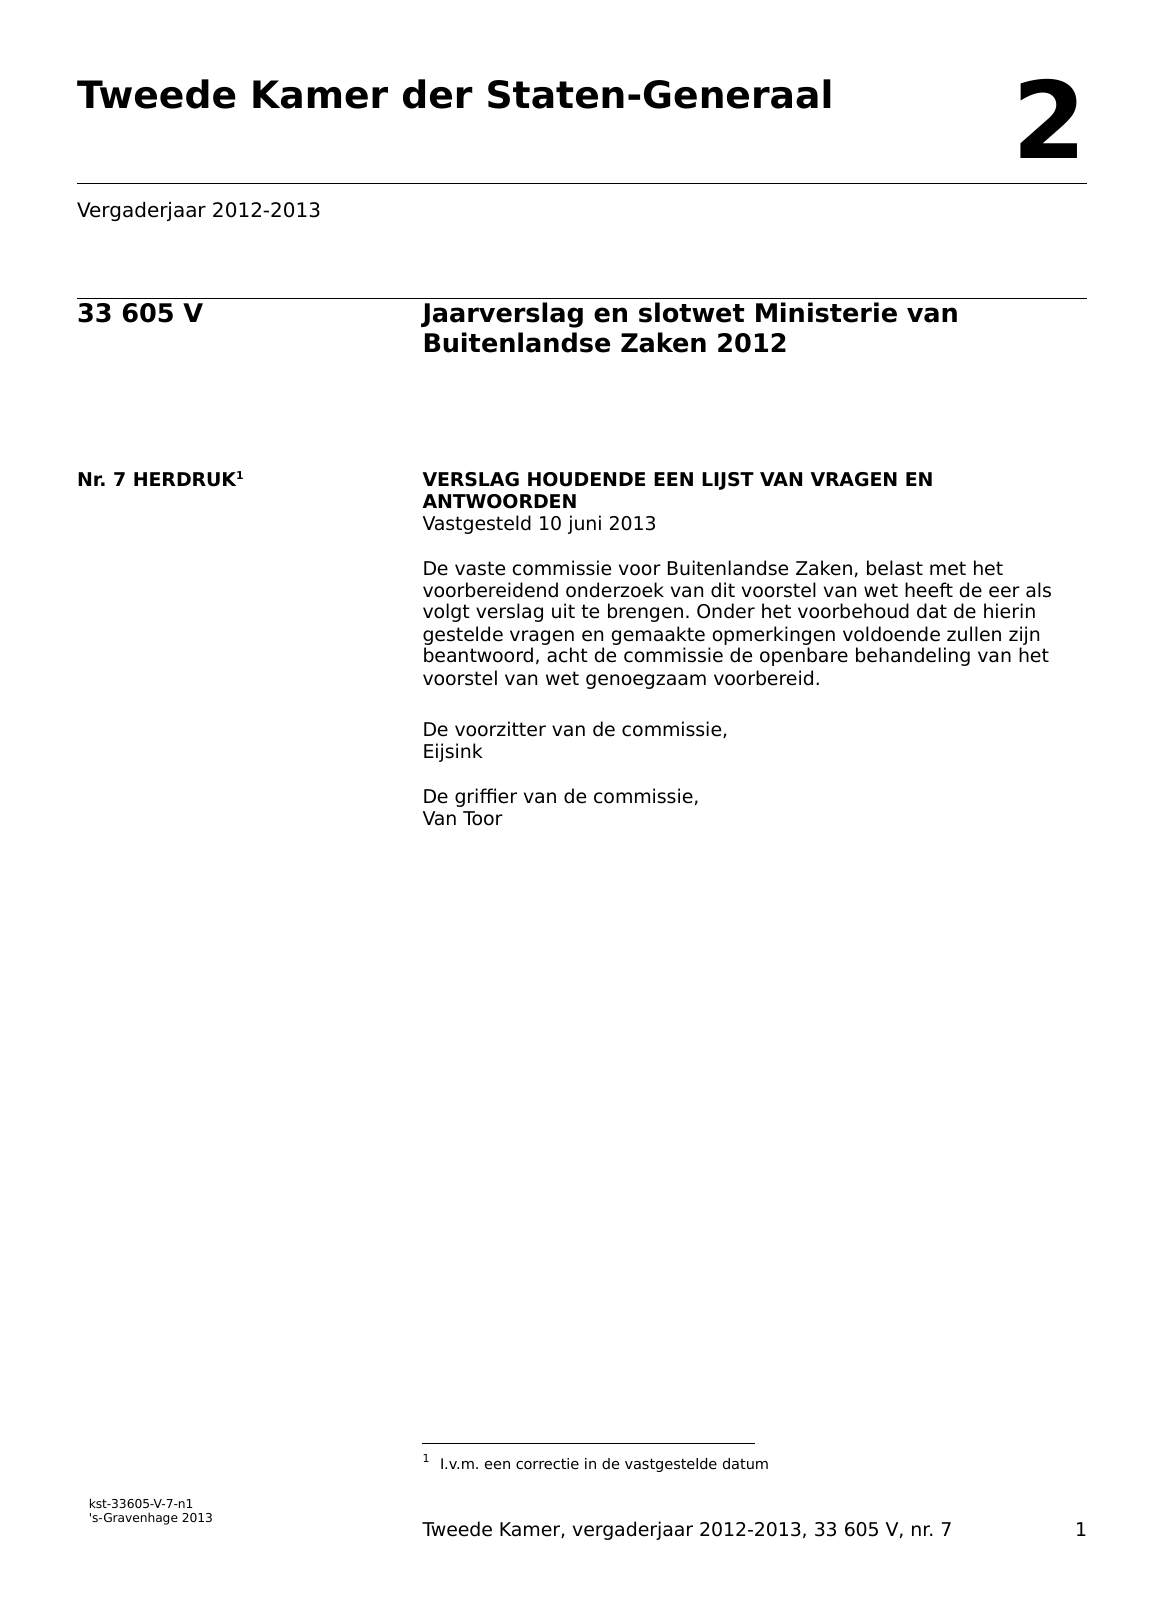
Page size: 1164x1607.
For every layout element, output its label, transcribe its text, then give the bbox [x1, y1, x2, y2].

text De voorzitter van de commissie, Eijsink [422, 719, 1087, 763]
text 's-Gravenhage 2013 [88, 1511, 323, 1525]
table_header Tweede Kamer der Staten-Generaal [77, 59, 886, 183]
text Vastgesteld 10 juni 2013 [422, 513, 1087, 535]
text kst-33605-V-7-n1 [88, 1497, 323, 1511]
text De griffier van de commissie, Van Toor [422, 786, 1087, 829]
table_cell Vergaderjaar 2012-2013 [77, 184, 1087, 298]
subtitle 33 605 V Jaarverslag en slotwet Ministerie van Buitenlandse Zaken 2012 [77, 299, 1087, 358]
table_header 2 [886, 59, 1087, 183]
text De vaste commissie voor Buitenlandse Zaken, belast met het voorbereidend onderzoek van dit voorstel van wet heeft de eer als volgt verslag uit te brengen. Onder het voorbehoud dat de hierin gestelde vragen en gemaakte opmerkingen voldoende zullen zijn beantwoord, acht de commissie de openbare behandeling van het voorstel van wet genoegzaam voorbereid. [422, 557, 1087, 689]
subtitle Nr. 7 HERDRUK VERSLAG HOUDENDE EEN LIJST VAN VRAGEN EN ANTWOORDEN [77, 469, 1087, 513]
text I.v.m. een correctie in de vastgestelde datum [422, 1452, 1087, 1474]
